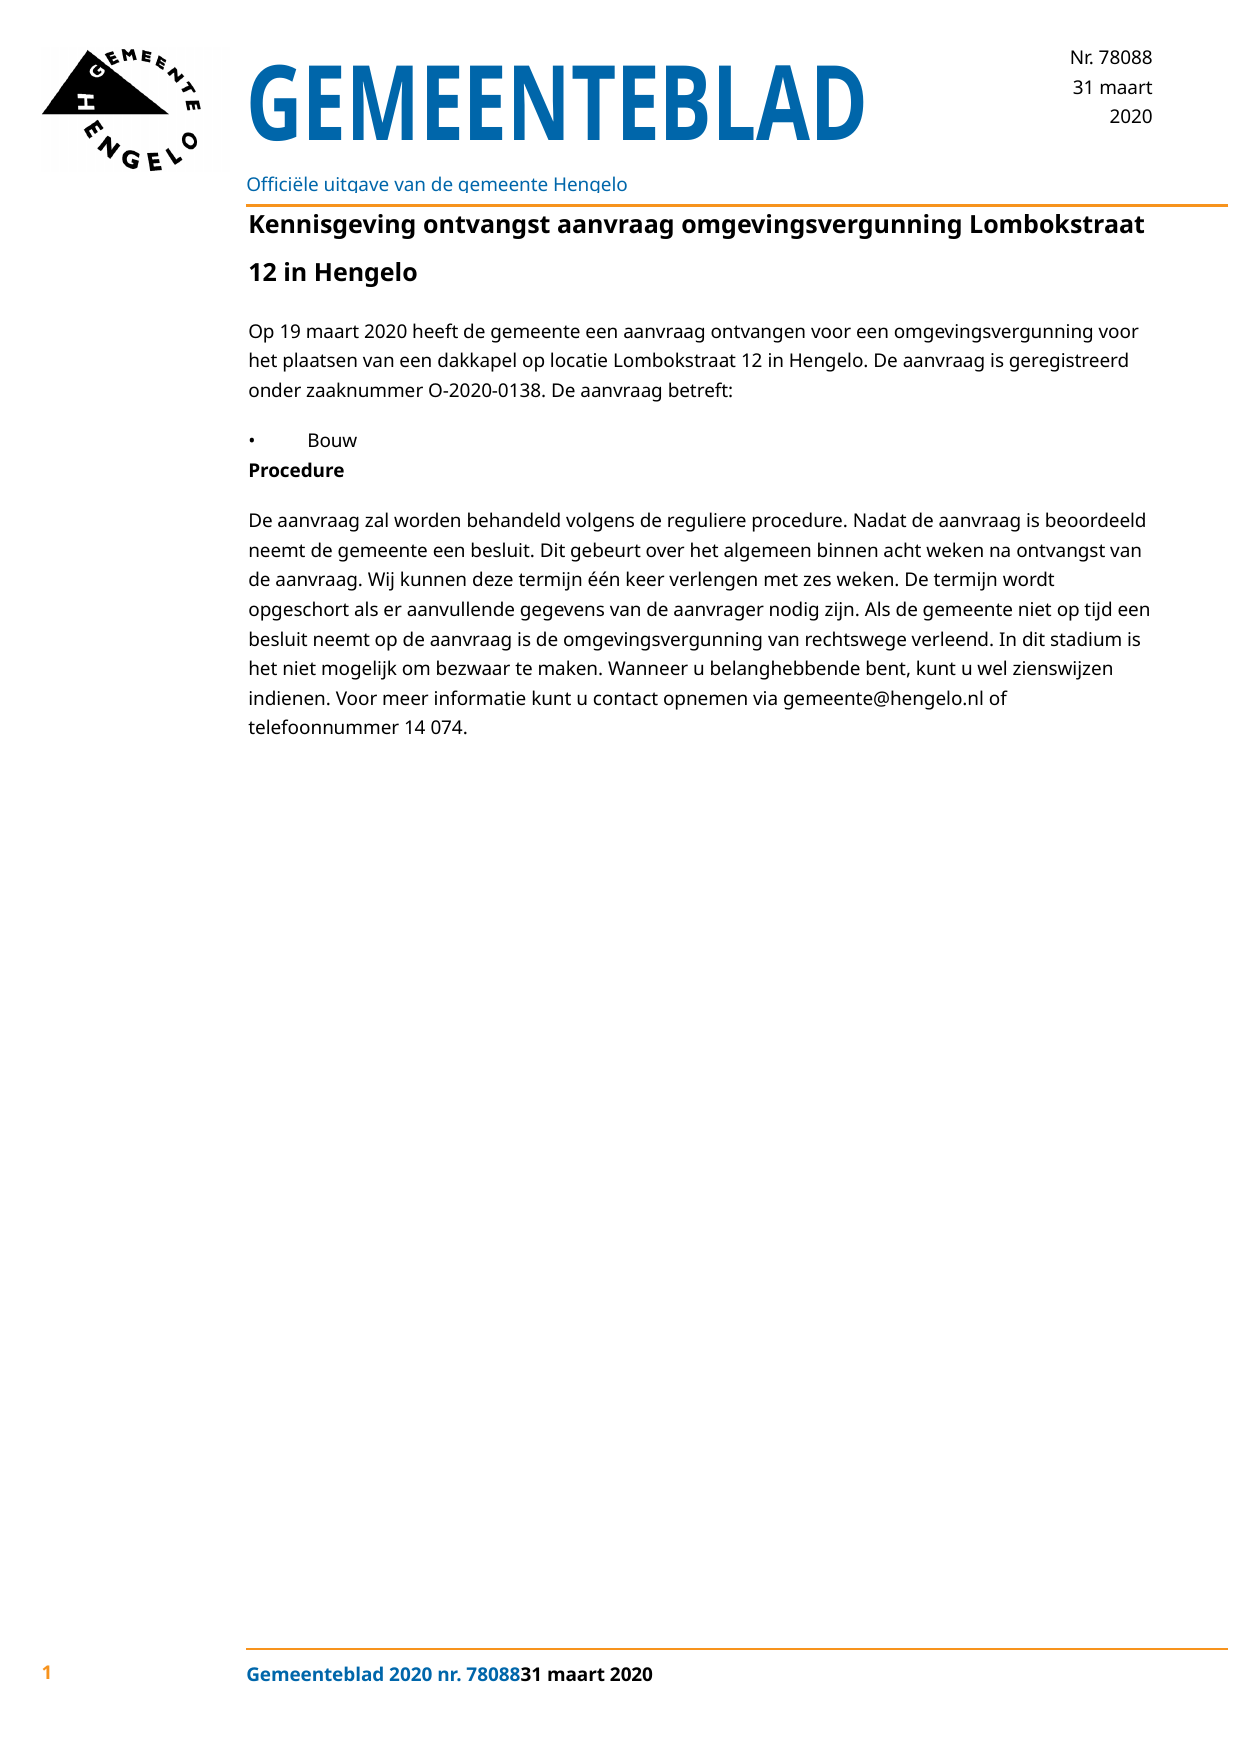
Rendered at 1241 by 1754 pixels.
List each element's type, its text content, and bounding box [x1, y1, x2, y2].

text De aanvraag zal worden behandeld volgens de reguliere procedure. Nadat de aanvraag is beoordeeld neemt de gemeente een besluit. Dit gebeurt over het algemeen binnen acht weken na ontvangst van de aanvraag. Wij kunnen deze termijn één keer verlengen met zes weken. De termijn wordt opgeschort als er aanvullende gegevens van de aanvrager nodig zijn. Als de gemeente niet op tijd een besluit neemt op de aanvraag is de omgevingsvergunning van rechtswege verleend. In dit stadium is het niet mogelijk om bezwaar te maken. Wanneer u belanghebbende bent, kunt u wel zienswijzen indienen. Voor meer informatie kunt u contact opnemen via gemeente@hengelo.nl of telefoonnummer 14 074. [248, 507, 1152, 740]
text Procedure [248, 457, 1152, 483]
text Kennisgeving ontvangst aanvraag omgevingsvergunning Lombokstraat 12 in Hengelo [248, 207, 1152, 288]
picture [41, 47, 231, 172]
list Bouw [248, 427, 1152, 453]
text Op 19 maart 2020 heeft de gemeente een aanvraag ontvangen voor een omgevingsvergunning voor het plaatsen van een dakkapel op locatie Lombokstraat 12 in Hengelo. De aanvraag is geregistreerd onder zaaknummer O-2020-0138. De aanvraag betreft: [248, 318, 1152, 403]
